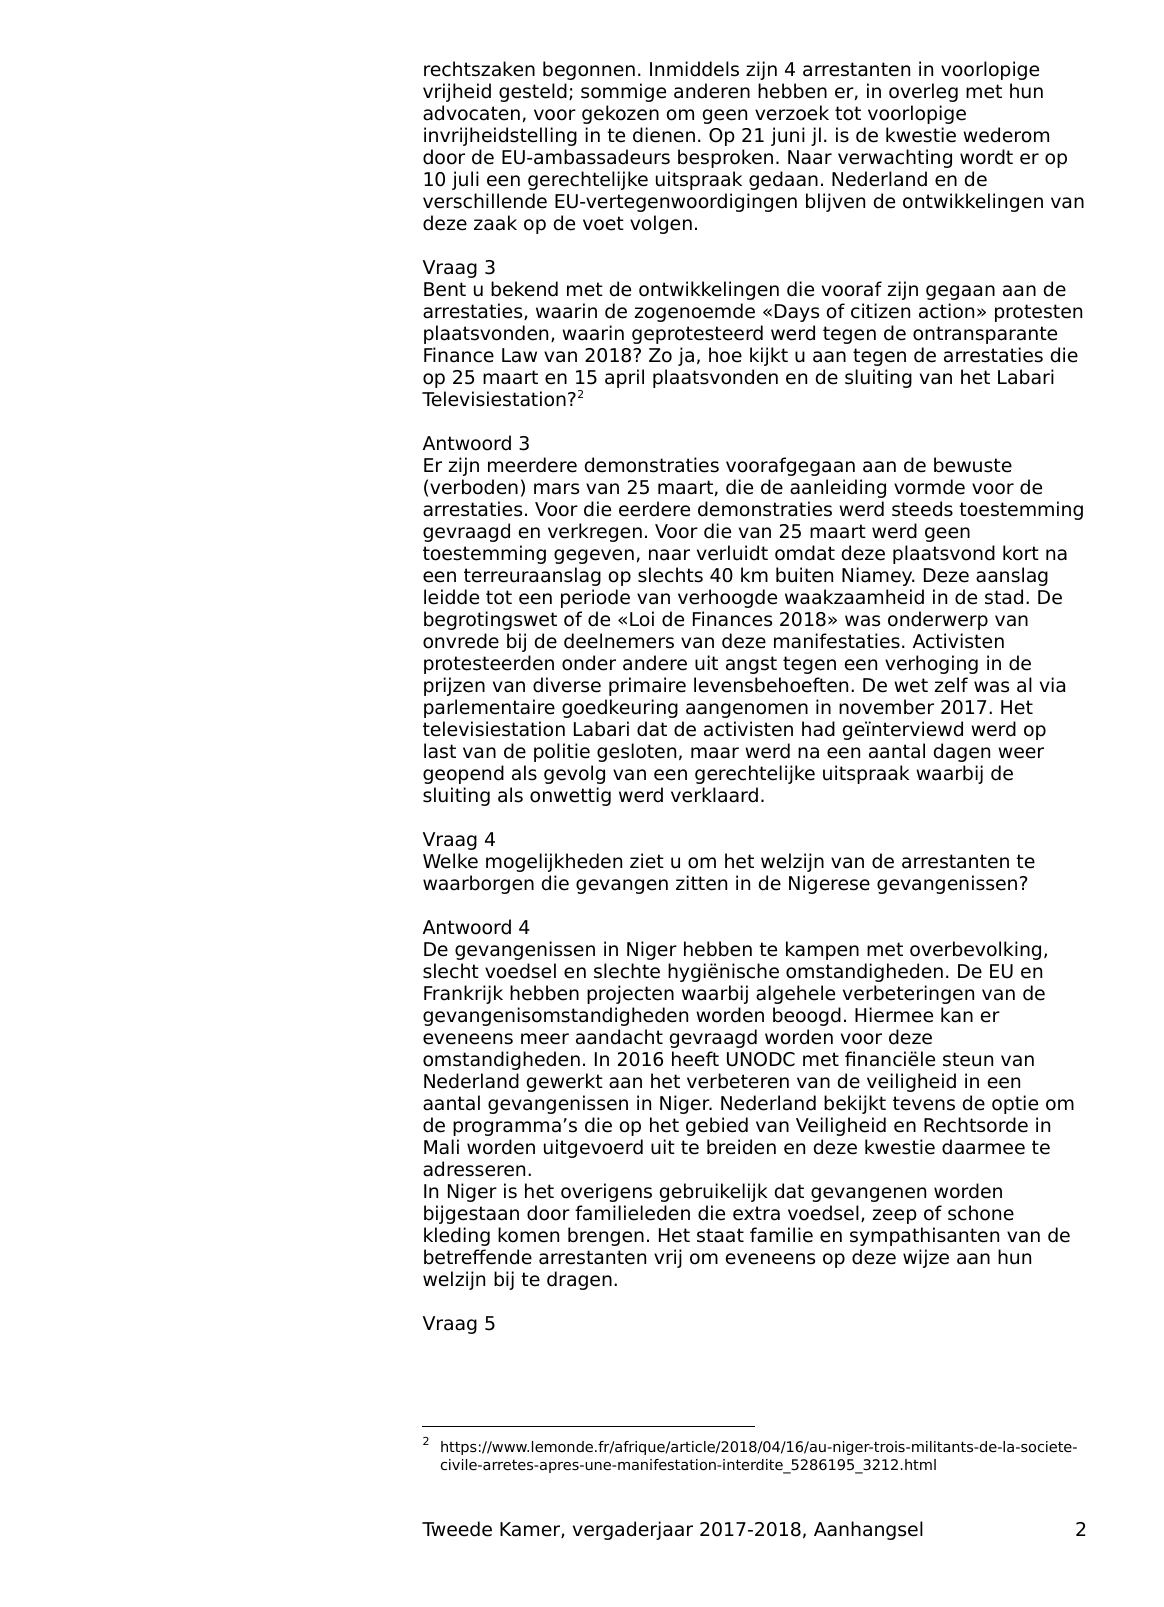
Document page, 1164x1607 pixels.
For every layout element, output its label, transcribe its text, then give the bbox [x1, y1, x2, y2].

text Er zijn meerdere demonstraties voorafgegaan aan de bewuste (verboden) mars van 25 maart, die de aanleiding vormde voor de arrestaties. Voor die eerdere demonstraties werd steeds toestemming gevraagd en verkregen. Voor die van 25 maart werd geen toestemming gegeven, naar verluidt omdat deze plaatsvond kort na een terreuraanslag op slechts 40 km buiten Niamey. Deze aanslag leidde tot een periode van verhoogde waakzaamheid in de stad. De begrotingswet of de «Loi de Finances 2018» was onderwerp van onvrede bij de deelnemers van deze manifestaties. Activisten protesteerden onder andere uit angst tegen een verhoging in de prijzen van diverse primaire levensbehoeften. De wet zelf was al via parlementaire goedkeuring aangenomen in november 2017. Het televisiestation Labari dat de activisten had geïnterviewd werd op last van de politie gesloten, maar werd na een aantal dagen weer geopend als gevolg van een gerechtelijke uitspraak waarbij de sluiting als onwettig werd verklaard. [422, 455, 1087, 807]
text Vraag 3 [422, 257, 1087, 279]
text https://www.lemonde.fr/afrique/article/2018/04/16/au-niger-trois-militants-de-la-societe-civile-arretes-apres-une-manifestation-interdite_5286195_3212.html [422, 1435, 1087, 1474]
text Bent u bekend met de ontwikkelingen die vooraf zijn gegaan aan de arrestaties, waarin de zogenoemde «Days of citizen action» protesten plaatsvonden, waarin geprotesteerd werd tegen de ontransparante Finance Law van 2018? Zo ja, hoe kijkt u aan tegen de arrestaties die op 25 maart en 15 april plaatsvonden en de sluiting van het Labari Televisiestation? [422, 279, 1087, 411]
text Vraag 4 [422, 829, 1087, 851]
text Welke mogelijkheden ziet u om het welzijn van de arrestanten te waarborgen die gevangen zitten in de Nigerese gevangenissen? [422, 851, 1087, 895]
text Antwoord 4 [422, 917, 1087, 939]
text Antwoord 3 [422, 433, 1087, 455]
text In Niger is het overigens gebruikelijk dat gevangenen worden bijgestaan door familieleden die extra voedsel, zeep of schone kleding komen brengen. Het staat familie en sympathisanten van de betreffende arrestanten vrij om eveneens op deze wijze aan hun welzijn bij te dragen. [422, 1181, 1087, 1291]
text De gevangenissen in Niger hebben te kampen met overbevolking, slecht voedsel en slechte hygiënische omstandigheden. De EU en Frankrijk hebben projecten waarbij algehele verbeteringen van de gevangenisomstandigheden worden beoogd. Hiermee kan er eveneens meer aandacht gevraagd worden voor deze omstandigheden. In 2016 heeft UNODC met financiële steun van Nederland gewerkt aan het verbeteren van de veiligheid in een aantal gevangenissen in Niger. Nederland bekijkt tevens de optie om de programma’s die op het gebied van Veiligheid en Rechtsorde in Mali worden uitgevoerd uit te breiden en deze kwestie daarmee te adresseren. [422, 939, 1087, 1181]
text Vraag 5 [422, 1313, 1087, 1335]
text rechtszaken begonnen. Inmiddels zijn 4 arrestanten in voorlopige vrijheid gesteld; sommige anderen hebben er, in overleg met hun advocaten, voor gekozen om geen verzoek tot voorlopige invrijheidstelling in te dienen. Op 21 juni jl. is de kwestie wederom door de EU-ambassadeurs besproken. Naar verwachting wordt er op 10 juli een gerechtelijke uitspraak gedaan. Nederland en de verschillende EU-vertegenwoordigingen blijven de ontwikkelingen van deze zaak op de voet volgen. [422, 59, 1087, 235]
